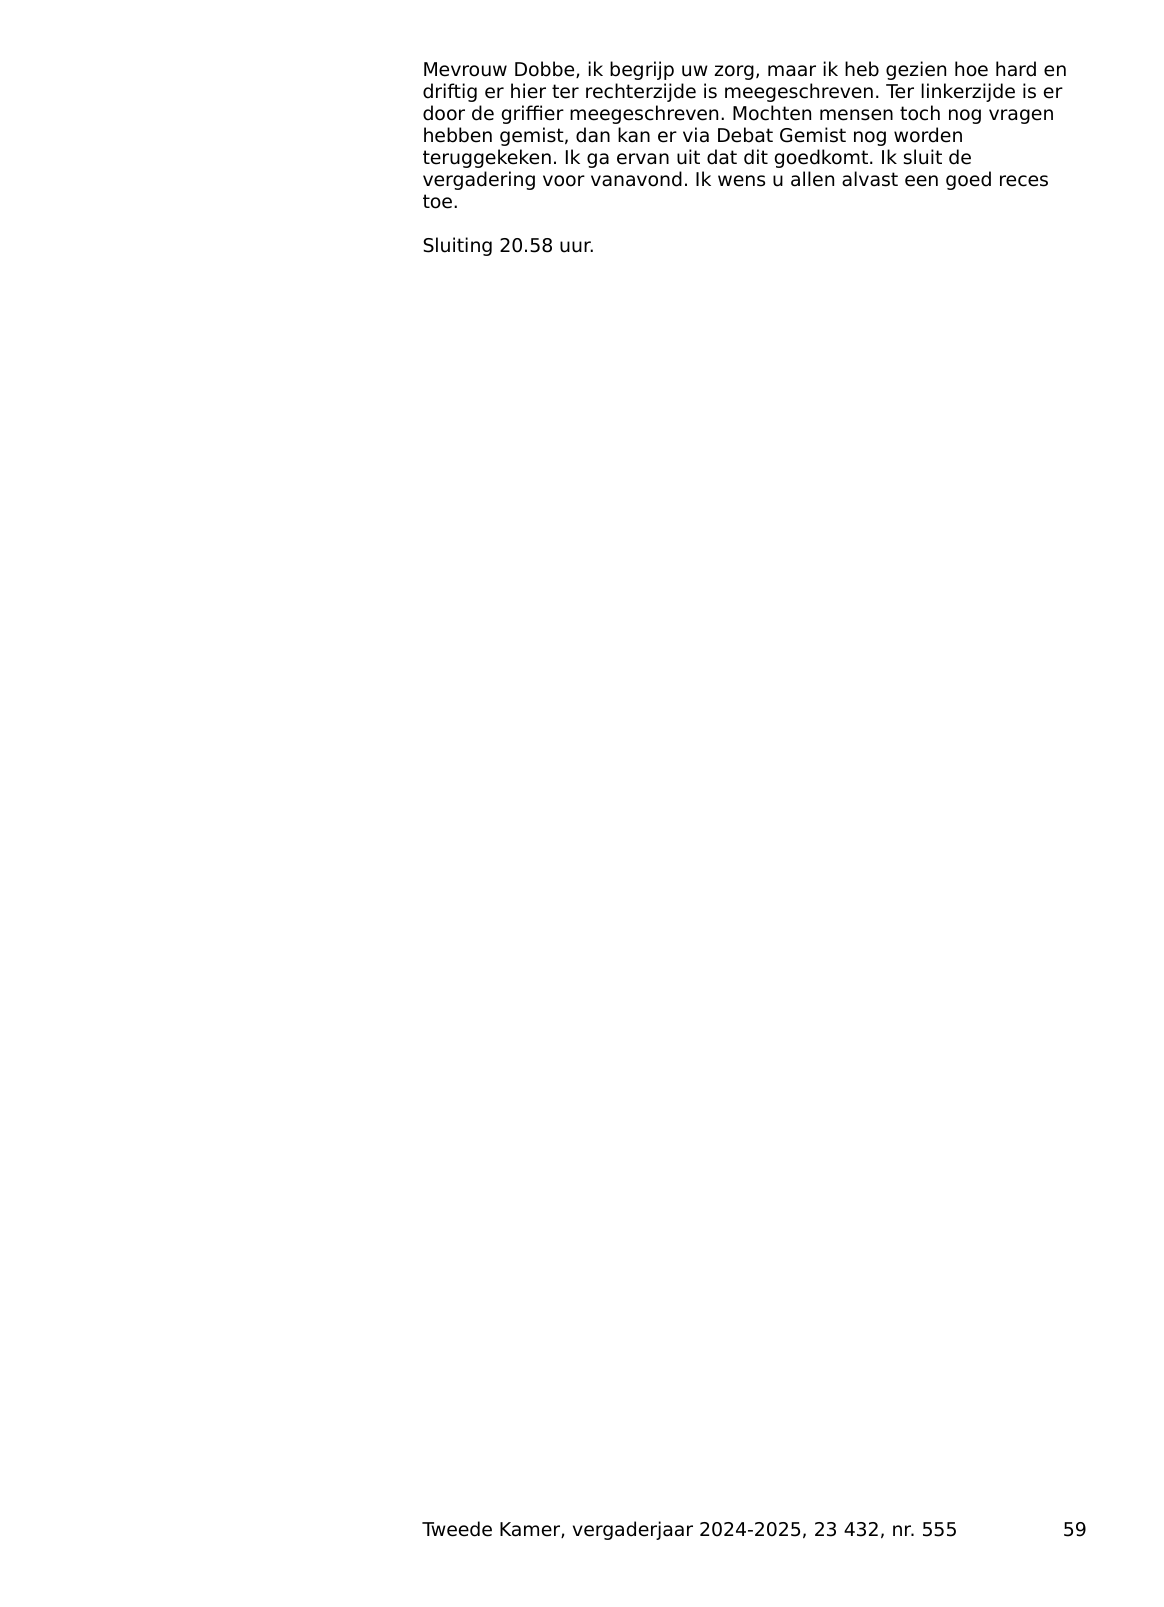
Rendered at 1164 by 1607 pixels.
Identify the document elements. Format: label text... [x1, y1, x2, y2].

text Sluiting 20.58 uur. [422, 235, 1087, 257]
text Mevrouw Dobbe, ik begrijp uw zorg, maar ik heb gezien hoe hard en driftig er hier ter rechterzijde is meegeschreven. Ter linkerzijde is er door de griffier meegeschreven. Mochten mensen toch nog vragen hebben gemist, dan kan er via Debat Gemist nog worden teruggekeken. Ik ga ervan uit dat dit goedkomt. Ik sluit de vergadering voor vanavond. Ik wens u allen alvast een goed reces toe. [422, 59, 1087, 213]
